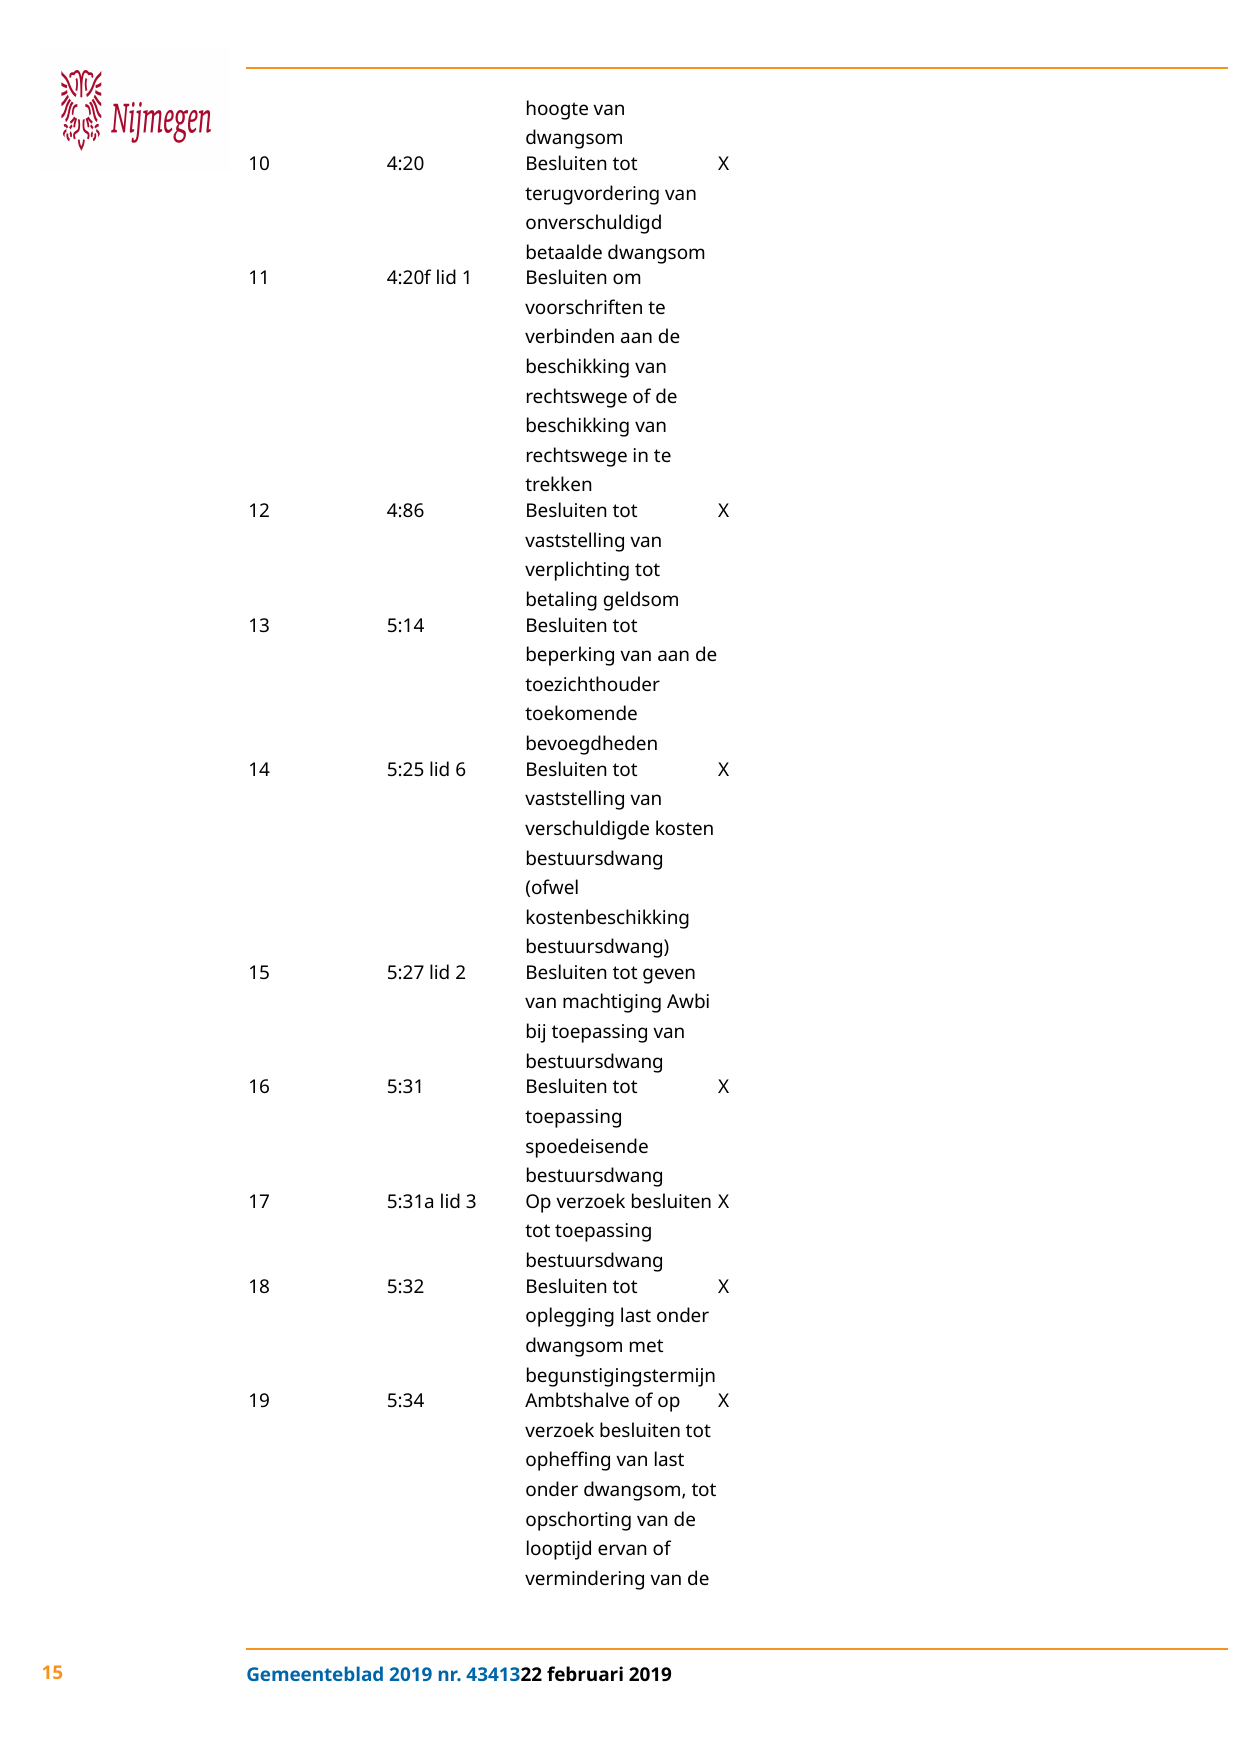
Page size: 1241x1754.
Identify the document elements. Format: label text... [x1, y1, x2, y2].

table_cell 12 [248, 498, 387, 612]
table_cell [995, 612, 1152, 756]
table_cell 5:14 [387, 612, 525, 756]
table_cell 4:20 [387, 150, 525, 264]
table_cell [995, 498, 1152, 612]
table_cell 5:31 [387, 1074, 525, 1188]
table_cell Besluiten tot oplegging last onder dwangsom met begunstigingstermijn [525, 1273, 718, 1387]
table_cell X [718, 1273, 856, 1387]
table_cell 10 [248, 150, 387, 264]
table_cell [718, 959, 856, 1074]
table_cell X [718, 756, 856, 959]
table_cell [718, 265, 856, 497]
table_cell [856, 498, 995, 612]
table_cell [248, 95, 387, 150]
table_cell Besluiten tot vaststelling van verschuldigde kosten bestuursdwang (ofwel kostenbeschikking bestuursdwang) [525, 756, 718, 959]
table_cell [856, 150, 995, 264]
table_cell [995, 150, 1152, 264]
table_cell [856, 95, 995, 150]
table_cell 5:27 lid 2 [387, 959, 525, 1074]
table_cell [995, 1074, 1152, 1188]
table_cell X [718, 1074, 856, 1188]
table_cell [718, 612, 856, 756]
table_cell 15 [248, 959, 387, 1074]
table_cell 13 [248, 612, 387, 756]
table_cell [995, 1388, 1152, 1591]
table_cell X [718, 498, 856, 612]
table_cell 17 [248, 1188, 387, 1273]
table_cell [856, 756, 995, 959]
table_cell 5:31a lid 3 [387, 1188, 525, 1273]
table_cell Besluiten om voorschriften te verbinden aan de beschikking van rechtswege of de beschikking van rechtswege in te trekken [525, 265, 718, 497]
table_cell [995, 95, 1152, 150]
table_cell 11 [248, 265, 387, 497]
table_cell Besluiten tot beperking van aan de toezichthouder toekomende bevoegdheden [525, 612, 718, 756]
table_cell 16 [248, 1074, 387, 1188]
table_cell [856, 612, 995, 756]
table_cell 19 [248, 1388, 387, 1591]
table_cell 4:86 [387, 498, 525, 612]
table_cell hoogte van dwangsom [525, 95, 718, 150]
table_cell [856, 1074, 995, 1188]
table_cell 5:32 [387, 1273, 525, 1387]
table_cell [856, 265, 995, 497]
table_cell Op verzoek besluiten tot toepassing bestuursdwang [525, 1188, 718, 1273]
table_cell [856, 1273, 995, 1387]
table_cell 4:20f lid 1 [387, 265, 525, 497]
table_cell [856, 959, 995, 1074]
table_cell X [718, 150, 856, 264]
table_cell Besluiten tot geven van machtiging Awbi bij toepassing van bestuursdwang [525, 959, 718, 1074]
table_cell [995, 959, 1152, 1074]
table_cell [856, 1388, 995, 1591]
table_cell [718, 95, 856, 150]
picture [41, 47, 231, 172]
table_cell 18 [248, 1273, 387, 1387]
table_cell X [718, 1388, 856, 1591]
table_cell [387, 95, 525, 150]
table_cell [995, 1273, 1152, 1387]
table_cell 5:25 lid 6 [387, 756, 525, 959]
table_cell 14 [248, 756, 387, 959]
table_cell 5:34 [387, 1388, 525, 1591]
table_cell X [718, 1188, 856, 1273]
table_cell [995, 265, 1152, 497]
table_cell [856, 1188, 995, 1273]
table_cell Besluiten tot toepassing spoedeisende bestuursdwang [525, 1074, 718, 1188]
table_cell Ambtshalve of op verzoek besluiten tot opheffing van last onder dwangsom, tot opschorting van de looptijd ervan of vermindering van de [525, 1388, 718, 1591]
table_cell [995, 1188, 1152, 1273]
table_cell Besluiten tot vaststelling van verplichting tot betaling geldsom [525, 498, 718, 612]
table_cell [995, 756, 1152, 959]
table_cell Besluiten tot terugvordering van onverschuldigd betaalde dwangsom [525, 150, 718, 264]
